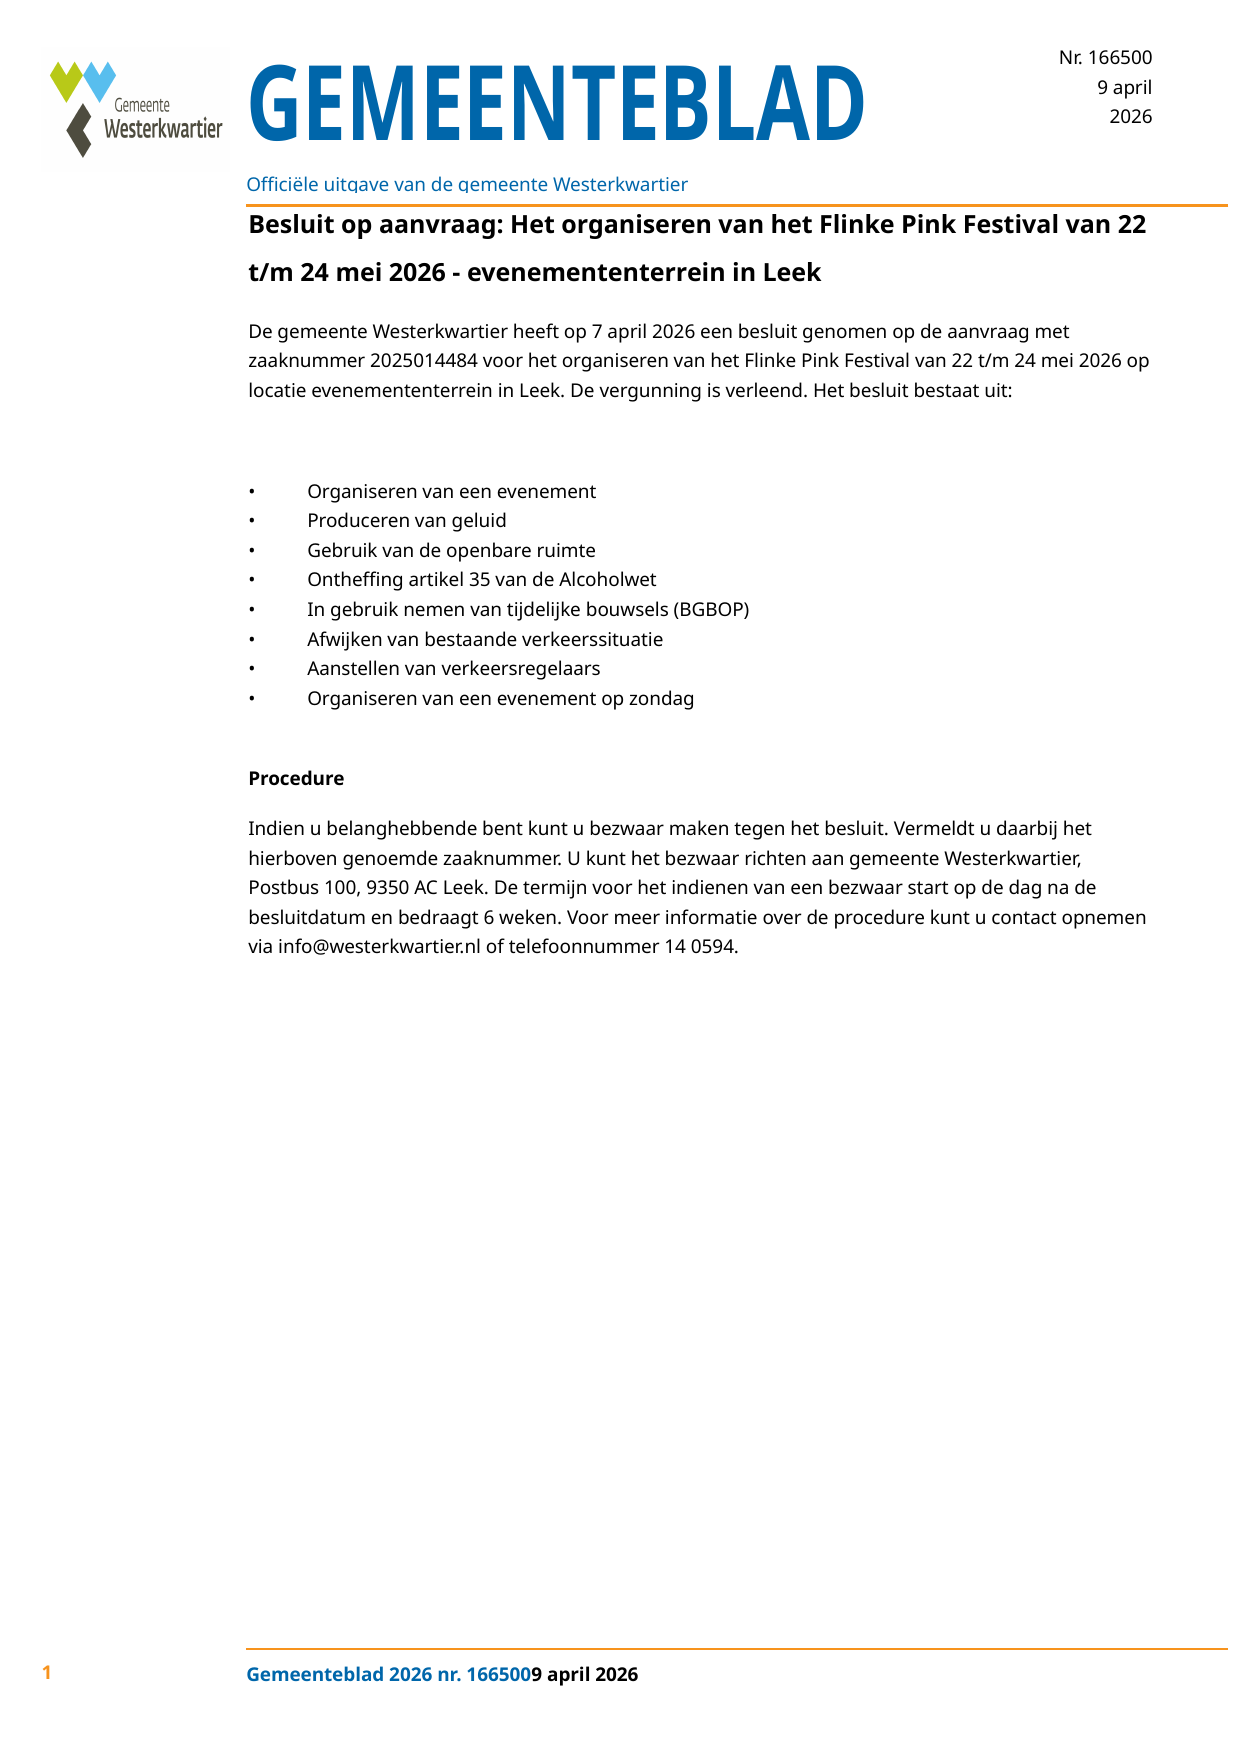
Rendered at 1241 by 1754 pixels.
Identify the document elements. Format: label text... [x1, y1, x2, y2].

text Procedure [248, 765, 1152, 791]
list Aanstellen van verkeersregelaars [248, 655, 1152, 681]
text Indien u belanghebbende bent kunt u bezwaar maken tegen het besluit. Vermeldt u daarbij het hierboven genoemde zaaknummer. U kunt het bezwaar richten aan gemeente Westerkwartier, Postbus 100, 9350 AC Leek. De termijn voor het indienen van een bezwaar start op de dag na de besluitdatum en bedraagt 6 weken. Voor meer informatie over de procedure kunt u contact opnemen via info@westerkwartier.nl of telefoonnummer 14 0594. [248, 815, 1152, 959]
list Organiseren van een evenement op zondag [248, 685, 1152, 711]
list Organiseren van een evenement [248, 478, 1152, 504]
text De gemeente Westerkwartier heeft op 7 april 2026 een besluit genomen op de aanvraag met zaaknummer 2025014484 voor het organiseren van het Flinke Pink Festival van 22 t/m 24 mei 2026 op locatie evenemententerrein in Leek. De vergunning is verleend. Het besluit bestaat uit: [248, 318, 1152, 403]
text Besluit op aanvraag: Het organiseren van het Flinke Pink Festival van 22 t/m 24 mei 2026 - evenemententerrein in Leek [248, 207, 1152, 288]
list Ontheffing artikel 35 van de Alcoholwet [248, 567, 1152, 592]
list Gebruik van de openbare ruimte [248, 537, 1152, 563]
list In gebruik nemen van tijdelijke bouwsels (BGBOP) [248, 596, 1152, 622]
picture [41, 47, 231, 172]
list Afwijken van bestaande verkeerssituatie [248, 626, 1152, 652]
list Produceren van geluid [248, 507, 1152, 533]
